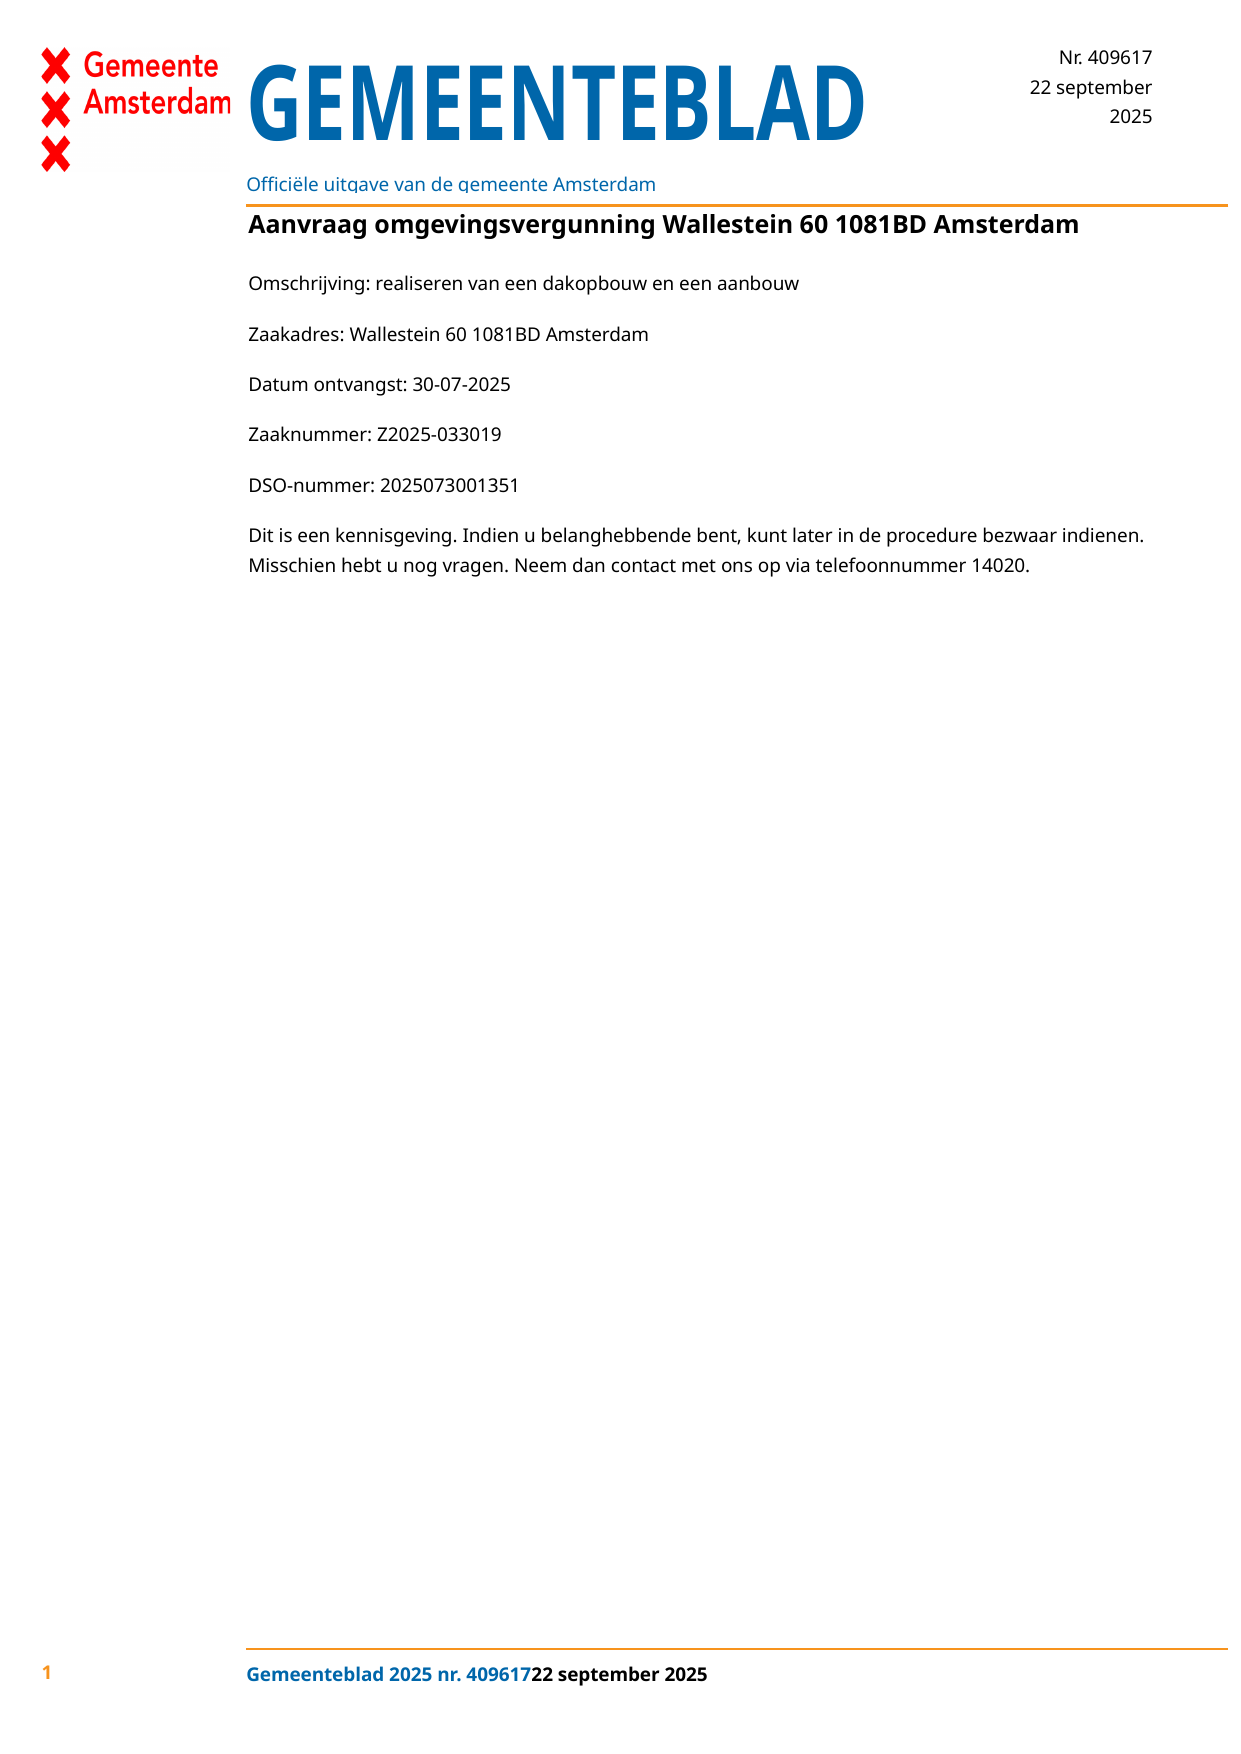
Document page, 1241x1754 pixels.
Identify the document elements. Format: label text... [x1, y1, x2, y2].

text Omschrijving: realiseren van een dakopbouw en een aanbouw [248, 270, 1152, 296]
text Aanvraag omgevingsvergunning Wallestein 60 1081BD Amsterdam [248, 207, 1152, 241]
text Zaaknummer: Z2025-033019 [248, 422, 1152, 447]
text Dit is een kennisgeving. Indien u belanghebbende bent, kunt later in de procedure bezwaar indienen. Misschien hebt u nog vragen. Neem dan contact met ons op via telefoonnummer 14020. [248, 522, 1152, 578]
text DSO-nummer: 2025073001351 [248, 472, 1152, 498]
picture [41, 47, 231, 172]
text Zaakadres: Wallestein 60 1081BD Amsterdam [248, 321, 1152, 346]
text Datum ontvangst: 30-07-2025 [248, 371, 1152, 397]
